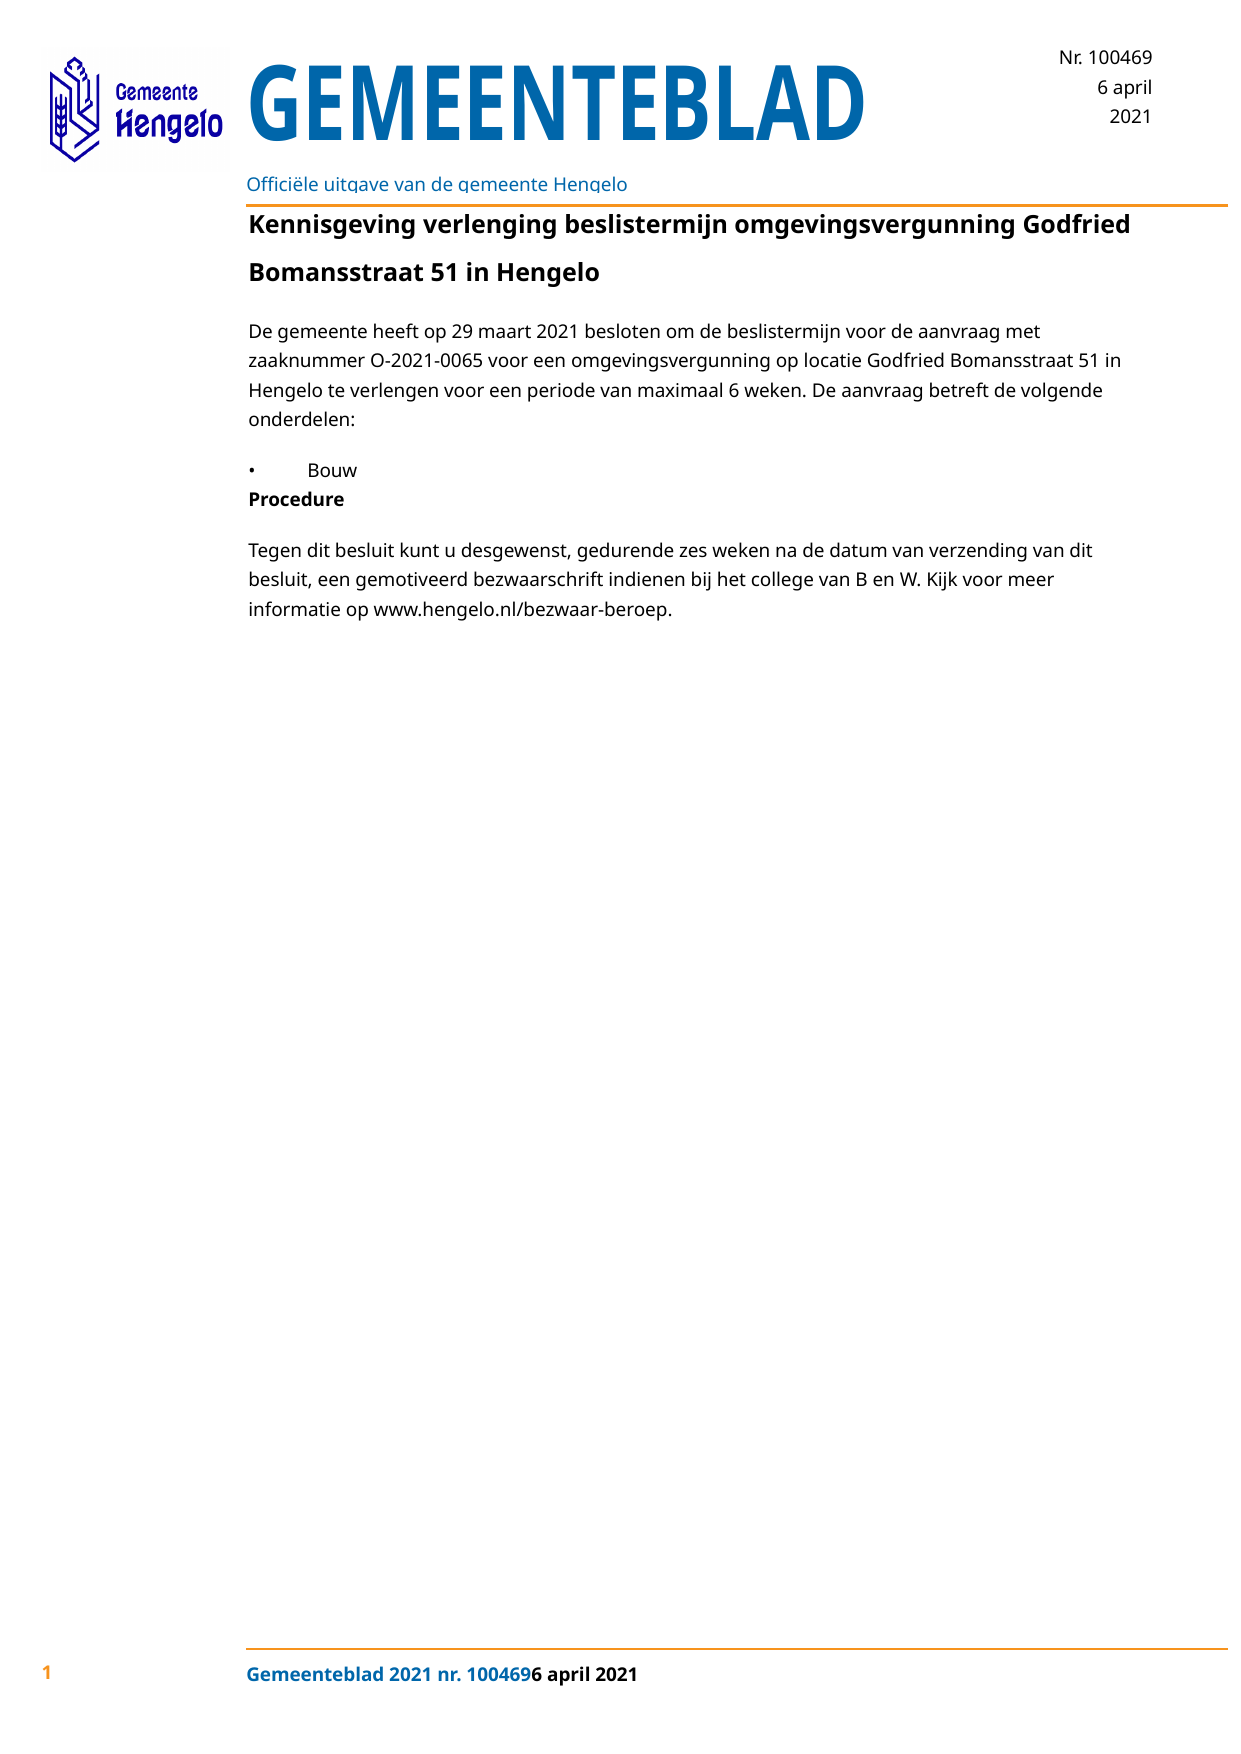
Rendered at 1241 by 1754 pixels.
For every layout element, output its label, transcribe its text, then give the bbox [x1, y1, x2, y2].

text Procedure [248, 487, 1152, 512]
text De gemeente heeft op 29 maart 2021 besloten om de beslistermijn voor de aanvraag met zaaknummer O-2021-0065 voor een omgevingsvergunning op locatie Godfried Bomansstraat 51 in Hengelo te verlengen voor een periode van maximaal 6 weken. De aanvraag betreft de volgende onderdelen: [248, 318, 1152, 432]
text Kennisgeving verlenging beslistermijn omgevingsvergunning Godfried Bomansstraat 51 in Hengelo [248, 207, 1152, 288]
text Tegen dit besluit kunt u desgewenst, gedurende zes weken na de datum van verzending van dit besluit, een gemotiveerd bezwaarschrift indienen bij het college van B en W. Kijk voor meer informatie op www.hengelo.nl/bezwaar-beroep. [248, 537, 1152, 622]
list Bouw [248, 457, 1152, 483]
picture [41, 47, 231, 172]
